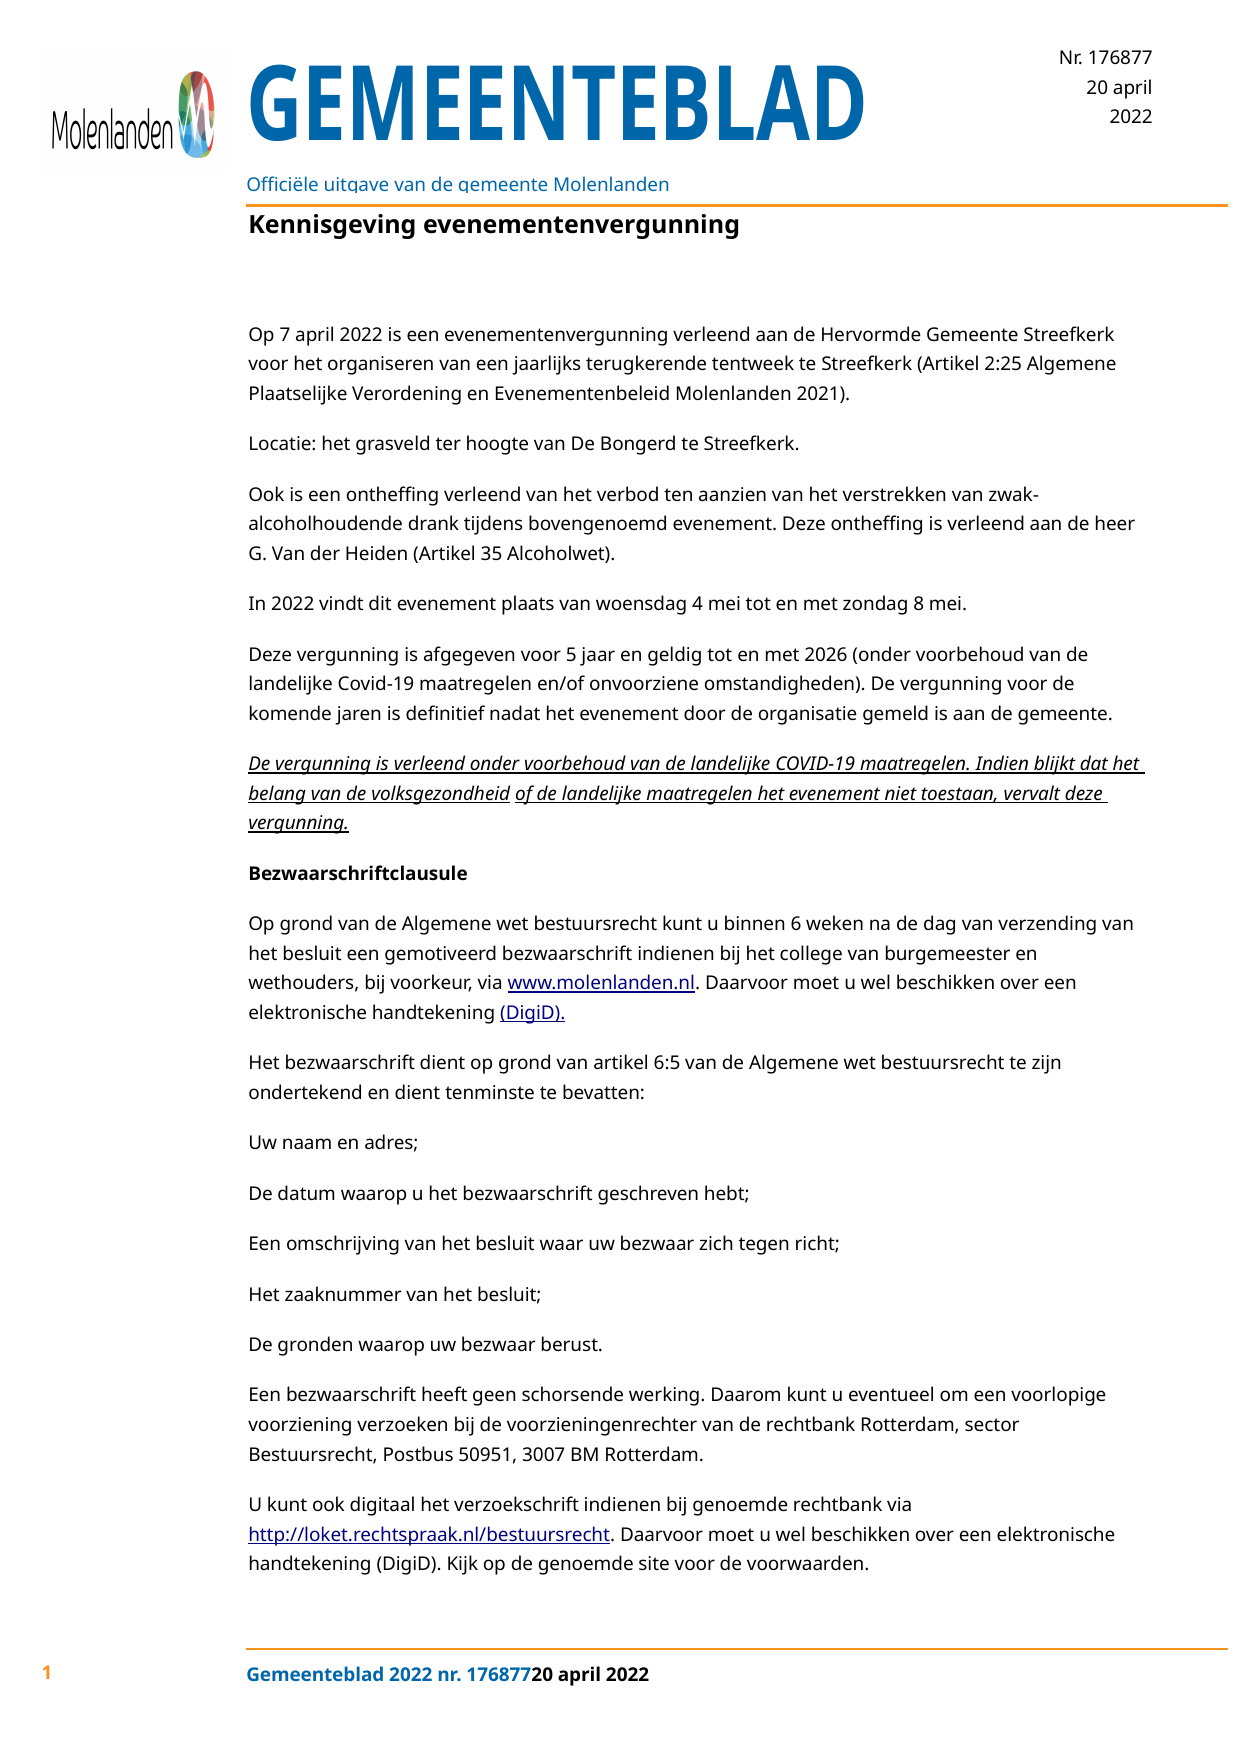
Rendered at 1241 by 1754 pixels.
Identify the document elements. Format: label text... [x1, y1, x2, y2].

text De datum waarop u het bezwaarschrift geschreven hebt; [248, 1180, 1152, 1206]
text Op grond van de Algemene wet bestuursrecht kunt u binnen 6 weken na de dag van verzending van het besluit een gemotiveerd bezwaarschrift indienen bij het college van burgemeester en wethouders, bij voorkeur, via www.molenlanden.nl. Daarvoor moet u wel beschikken over een elektronische handtekening (DigiD). [248, 910, 1152, 1025]
text De vergunning is verleend onder voorbehoud van de landelijke COVID-19 maatregelen. Indien blijkt dat het belang van de volksgezondheid of de landelijke maatregelen het evenement niet toestaan, vervalt deze vergunning. [248, 750, 1152, 835]
text Een omschrijving van het besluit waar uw bezwaar zich tegen richt; [248, 1230, 1152, 1256]
text Op 7 april 2022 is een evenementenvergunning verleend aan de Hervormde Gemeente Streefkerk voor het organiseren van een jaarlijks terugkerende tentweek te Streefkerk (Artikel 2:25 Algemene Plaatselijke Verordening en Evenementenbeleid Molenlanden 2021). [248, 321, 1152, 406]
text Bezwaarschriftclausule [248, 860, 1152, 886]
picture [41, 47, 231, 172]
text Deze vergunning is afgegeven voor 5 jaar en geldig tot en met 2026 (onder voorbehoud van de landelijke Covid-19 maatregelen en/of onvoorziene omstandigheden). De vergunning voor de komende jaren is definitief nadat het evenement door de organisatie gemeld is aan de gemeente. [248, 641, 1152, 726]
text Uw naam en adres; [248, 1129, 1152, 1155]
text U kunt ook digitaal het verzoekschrift indienen bij genoemde rechtbank via http://loket.rechtspraak.nl/bestuursrecht. Daarvoor moet u wel beschikken over een elektronische handtekening (DigiD). Kijk op de genoemde site voor de voorwaarden. [248, 1491, 1152, 1576]
text De gronden waarop uw bezwaar berust. [248, 1331, 1152, 1357]
text In 2022 vindt dit evenement plaats van woensdag 4 mei tot en met zondag 8 mei. [248, 590, 1152, 616]
text Kennisgeving evenementenvergunning [248, 207, 1152, 241]
text Het zaaknummer van het besluit; [248, 1281, 1152, 1306]
text Locatie: het grasveld ter hoogte van De Bongerd te Streefkerk. [248, 430, 1152, 456]
text Het bezwaarschrift dient op grond van artikel 6:5 van de Algemene wet bestuursrecht te zijn ondertekend en dient tenminste te bevatten: [248, 1049, 1152, 1105]
text Een bezwaarschrift heeft geen schorsende werking. Daarom kunt u eventueel om een voorlopige voorziening verzoeken bij de voorzieningenrechter van de rechtbank Rotterdam, sector Bestuursrecht, Postbus 50951, 3007 BM Rotterdam. [248, 1382, 1152, 1466]
text Ook is een ontheffing verleend van het verbod ten aanzien van het verstrekken van zwak-alcoholhoudende drank tijdens bovengenoemd evenement. Deze ontheffing is verleend aan de heer G. Van der Heiden (Artikel 35 Alcoholwet). [248, 481, 1152, 566]
